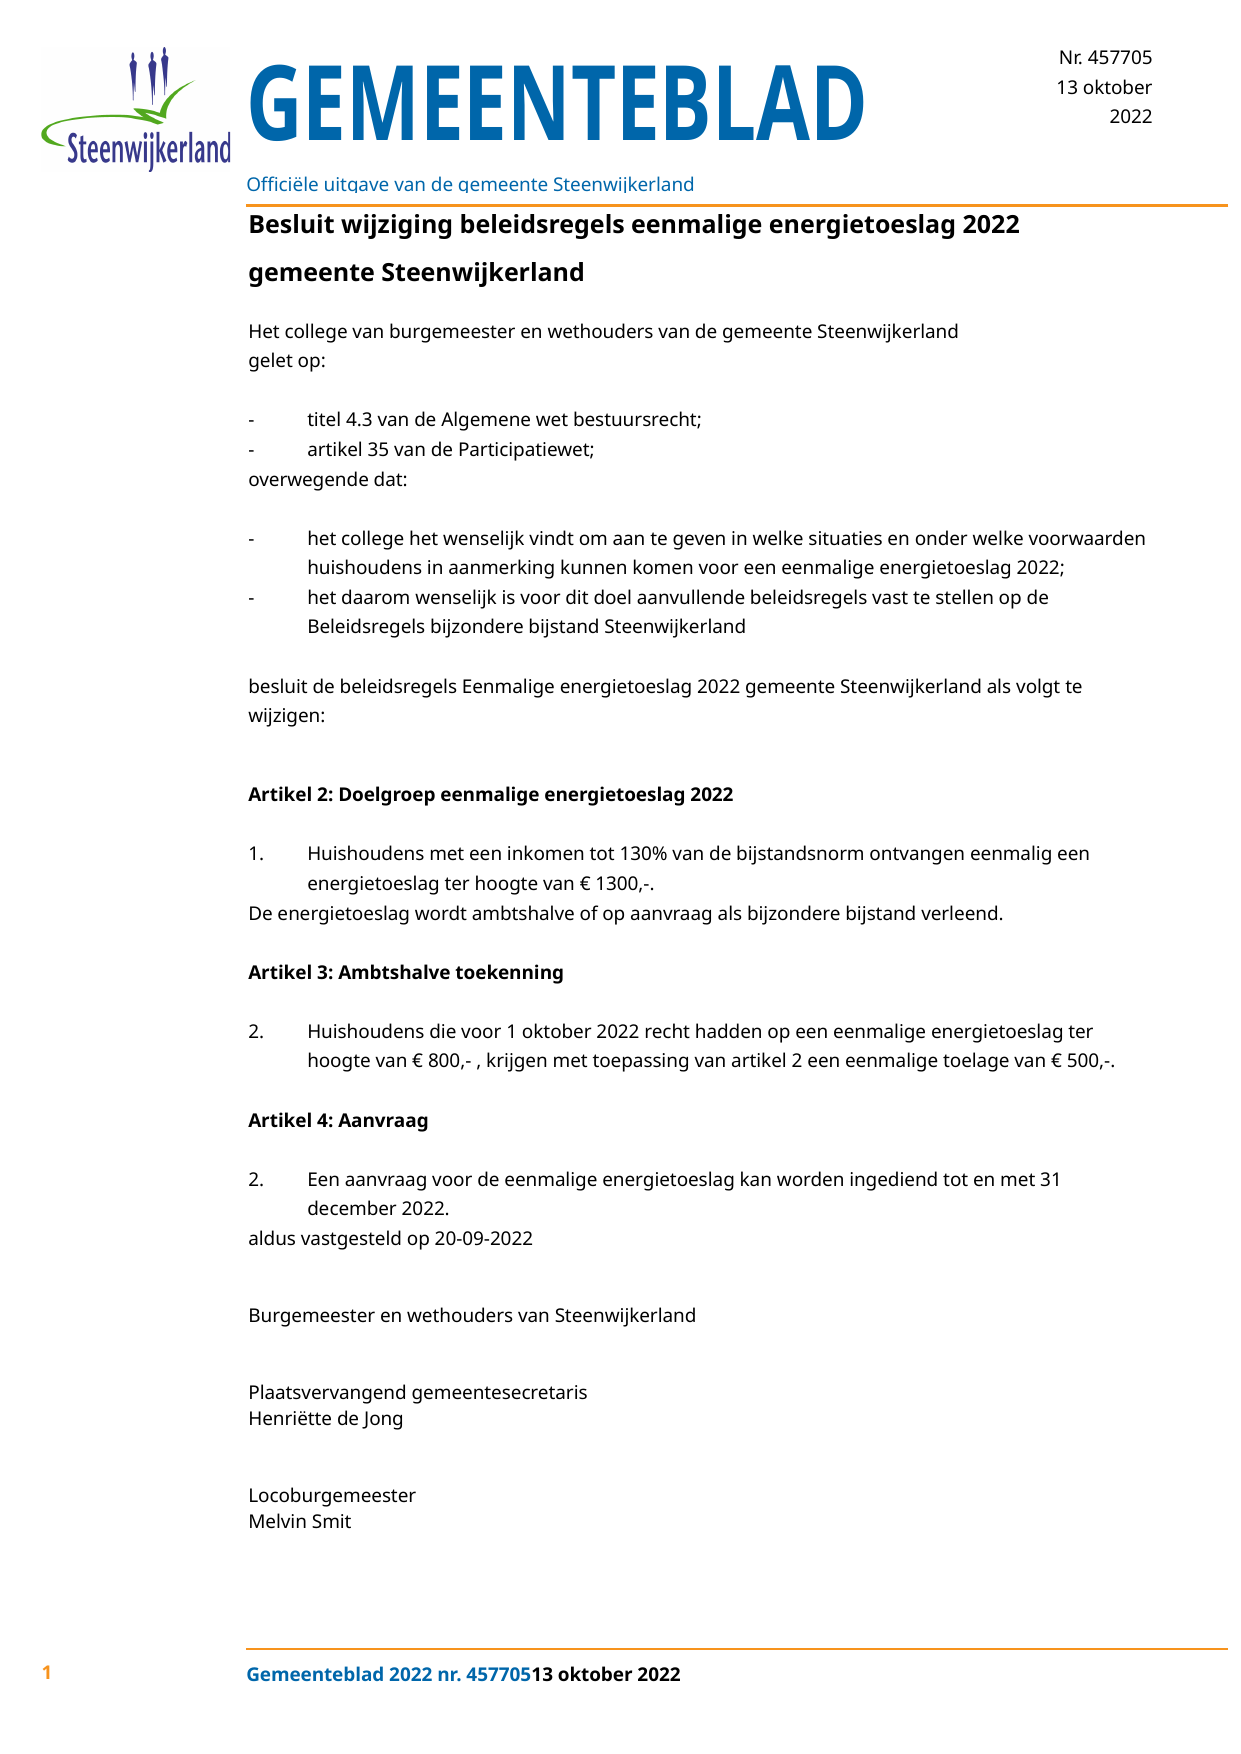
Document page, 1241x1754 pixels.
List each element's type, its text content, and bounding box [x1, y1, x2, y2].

text De energietoeslag wordt ambtshalve of op aanvraag als bijzondere bijstand verleend. [248, 900, 1152, 925]
text overwegende dat: [248, 466, 1152, 492]
picture [41, 47, 231, 172]
text Locoburgemeester [248, 1482, 1152, 1508]
text Artikel 3: Ambtshalve toekenning [248, 959, 1152, 984]
text Plaatsvervangend gemeentesecretaris [248, 1379, 1152, 1405]
list titel 4.3 van de Algemene wet bestuursrecht; [248, 407, 1152, 432]
text Burgemeester en wethouders van Steenwijkerland [248, 1302, 1152, 1328]
text Artikel 2: Doelgroep eenmalige energietoeslag 2022 [248, 781, 1152, 807]
list Een aanvraag voor de eenmalige energietoeslag kan worden ingediend tot en met 31 december 2022. [248, 1166, 1152, 1221]
list het college het wenselijk vindt om aan te geven in welke situaties en onder welke voorwaarden huishoudens in aanmerking kunnen komen voor een eenmalige energietoeslag 2022; [248, 525, 1152, 580]
text Melvin Smit [248, 1508, 1152, 1534]
text gelet op: [248, 347, 1152, 373]
list Huishoudens die voor 1 oktober 2022 recht hadden op een eenmalige energietoeslag ter hoogte van € 800,- , krijgen met toepassing van artikel 2 een eenmalige toelage van € 500,-. [248, 1018, 1152, 1073]
text Besluit wijziging beleidsregels eenmalige energietoeslag 2022 gemeente Steenwijkerland [248, 207, 1152, 288]
text aldus vastgesteld op 20-09-2022 [248, 1225, 1152, 1251]
text Artikel 4: Aanvraag [248, 1107, 1152, 1132]
list Huishoudens met een inkomen tot 130% van de bijstandsnorm ontvangen eenmalig een energietoeslag ter hoogte van € 1300,-. [248, 841, 1152, 896]
list artikel 35 van de Participatiewet; [248, 436, 1152, 462]
text Henriëtte de Jong [248, 1405, 1152, 1431]
text besluit de beleidsregels Eenmalige energietoeslag 2022 gemeente Steenwijkerland als volgt te wijzigen: [248, 673, 1152, 728]
text Het college van burgemeester en wethouders van de gemeente Steenwijkerland [248, 318, 1152, 344]
list het daarom wenselijk is voor dit doel aanvullende beleidsregels vast te stellen op de Beleidsregels bijzondere bijstand Steenwijkerland [248, 584, 1152, 639]
